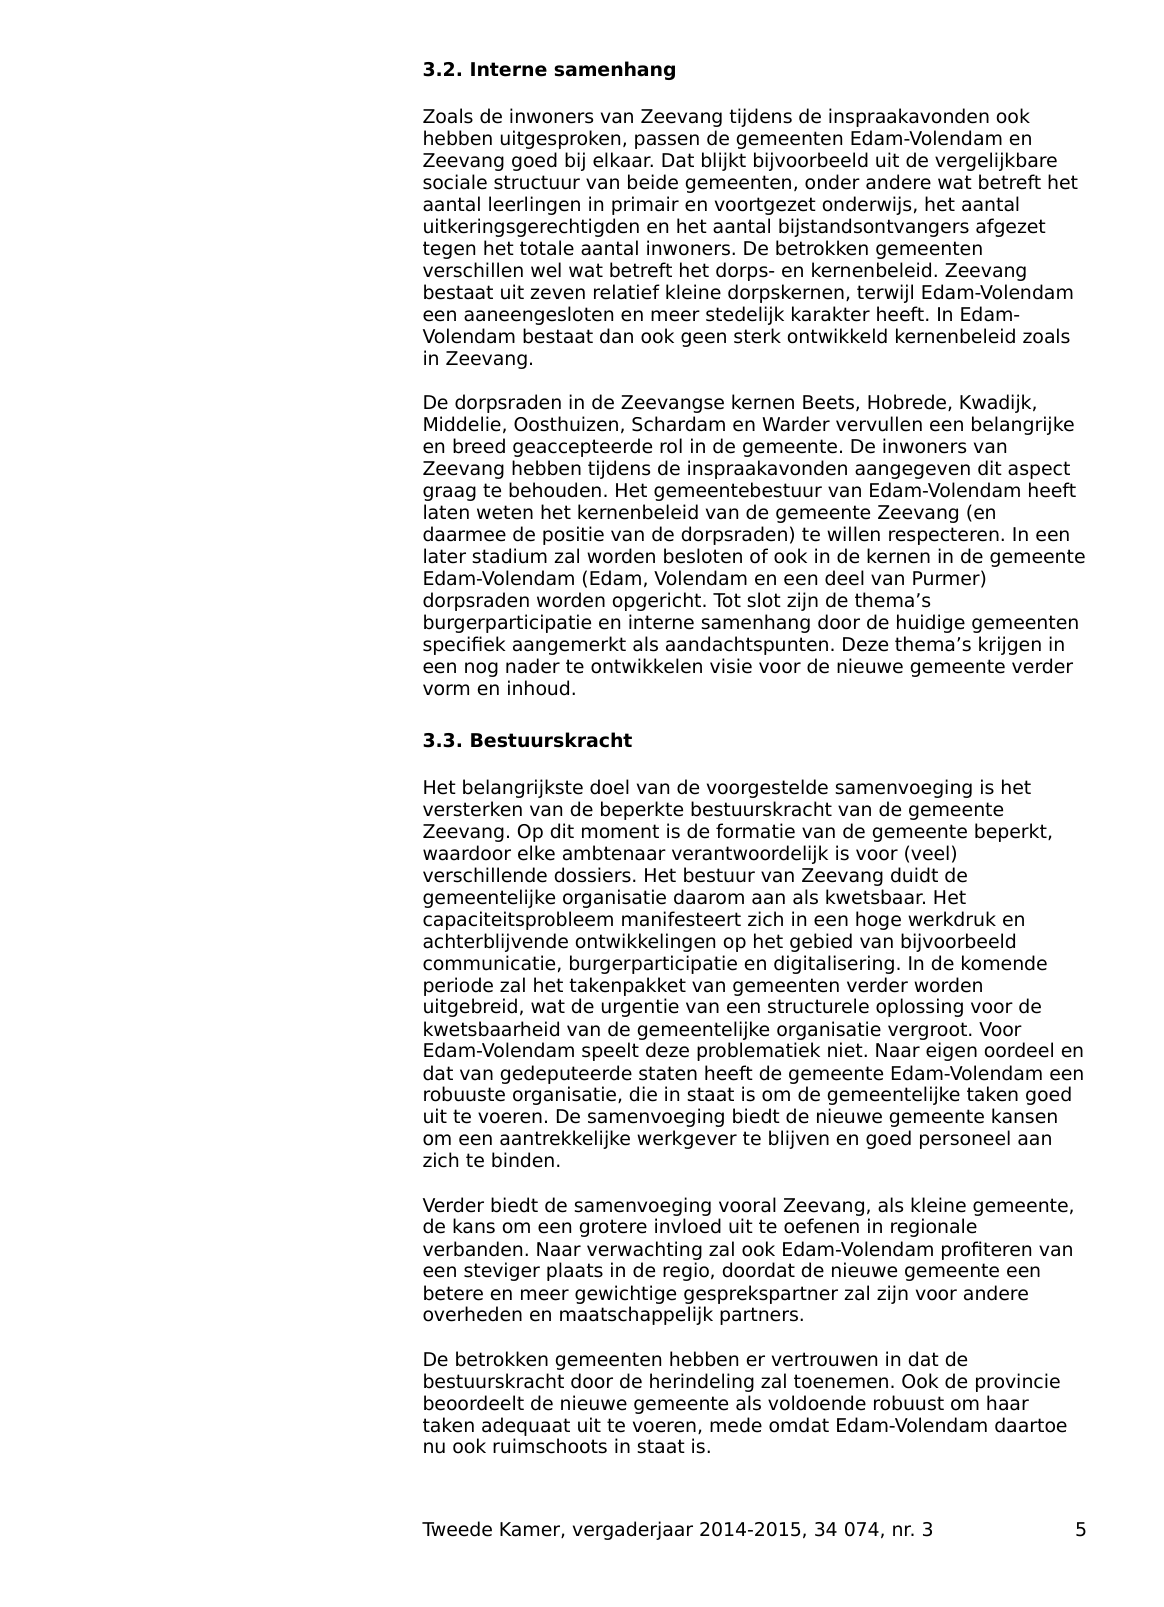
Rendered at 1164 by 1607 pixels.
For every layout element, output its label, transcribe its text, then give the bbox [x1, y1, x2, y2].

text De betrokken gemeenten hebben er vertrouwen in dat de bestuurskracht door de herindeling zal toenemen. Ook de provincie beoordeelt de nieuwe gemeente als voldoende robuust om haar taken adequaat uit te voeren, mede omdat Edam-Volendam daartoe nu ook ruimschoots in staat is. [422, 1348, 1087, 1458]
text Verder biedt de samenvoeging vooral Zeevang, als kleine gemeente, de kans om een grotere invloed uit te oefenen in regionale verbanden. Naar verwachting zal ook Edam-Volendam profiteren van een steviger plaats in de regio, doordat de nieuwe gemeente een betere en meer gewichtige gesprekspartner zal zijn voor andere overheden en maatschappelijk partners. [422, 1194, 1087, 1326]
subtitle 3.2. Interne samenhang [422, 59, 1087, 81]
text Het belangrijkste doel van de voorgestelde samenvoeging is het versterken van de beperkte bestuurskracht van de gemeente Zeevang. Op dit moment is de formatie van de gemeente beperkt, waardoor elke ambtenaar verantwoordelijk is voor (veel) verschillende dossiers. Het bestuur van Zeevang duidt de gemeentelijke organisatie daarom aan als kwetsbaar. Het capaciteitsprobleem manifesteert zich in een hoge werkdruk en achterblijvende ontwikkelingen op het gebied van bijvoorbeeld communicatie, burgerparticipatie en digitalisering. In de komende periode zal het takenpakket van gemeenten verder worden uitgebreid, wat de urgentie van een structurele oplossing voor de kwetsbaarheid van de gemeentelijke organisatie vergroot. Voor Edam-Volendam speelt deze problematiek niet. Naar eigen oordeel en dat van gedeputeerde staten heeft de gemeente Edam-Volendam een robuuste organisatie, die in staat is om de gemeentelijke taken goed uit te voeren. De samenvoeging biedt de nieuwe gemeente kansen om een aantrekkelijke werkgever te blijven en goed personeel aan zich te binden. [422, 777, 1087, 1172]
subtitle 3.3. Bestuurskracht [422, 730, 1087, 752]
text De dorpsraden in de Zeevangse kernen Beets, Hobrede, Kwadijk, Middelie, Oosthuizen, Schardam en Warder vervullen een belangrijke en breed geaccepteerde rol in de gemeente. De inwoners van Zeevang hebben tijdens de inspraakavonden aangegeven dit aspect graag te behouden. Het gemeentebestuur van Edam-Volendam heeft laten weten het kernenbeleid van de gemeente Zeevang (en daarmee de positie van de dorpsraden) te willen respecteren. In een later stadium zal worden besloten of ook in de kernen in de gemeente Edam-Volendam (Edam, Volendam en een deel van Purmer) dorpsraden worden opgericht. Tot slot zijn de thema’s burgerparticipatie en interne samenhang door de huidige gemeenten specifiek aangemerkt als aandachtspunten. Deze thema’s krijgen in een nog nader te ontwikkelen visie voor de nieuwe gemeente verder vorm en inhoud. [422, 392, 1087, 700]
text Zoals de inwoners van Zeevang tijdens de inspraakavonden ook hebben uitgesproken, passen de gemeenten Edam-Volendam en Zeevang goed bij elkaar. Dat blijkt bijvoorbeeld uit de vergelijkbare sociale structuur van beide gemeenten, onder andere wat betreft het aantal leerlingen in primair en voortgezet onderwijs, het aantal uitkeringsgerechtigden en het aantal bijstandsontvangers afgezet tegen het totale aantal inwoners. De betrokken gemeenten verschillen wel wat betreft het dorps- en kernenbeleid. Zeevang bestaat uit zeven relatief kleine dorpskernen, terwijl Edam-Volendam een aaneengesloten en meer stedelijk karakter heeft. In Edam-Volendam bestaat dan ook geen sterk ontwikkeld kernenbeleid zoals in Zeevang. [422, 106, 1087, 370]
